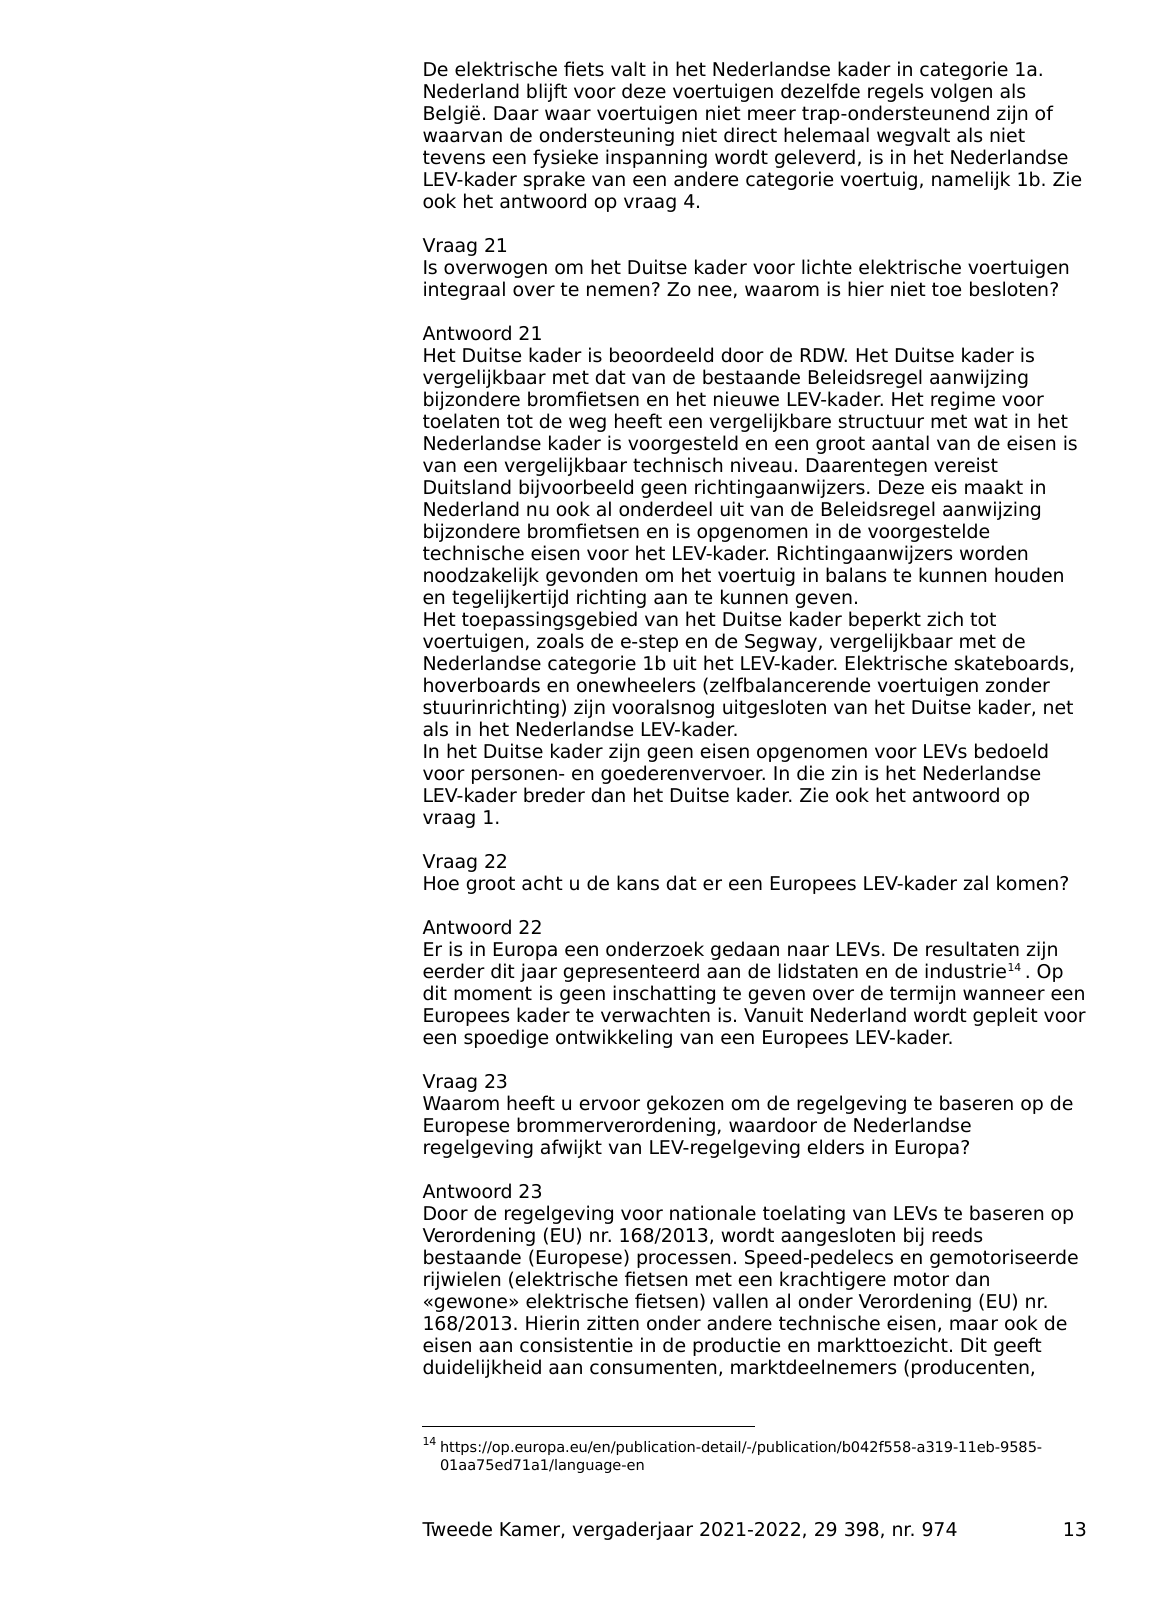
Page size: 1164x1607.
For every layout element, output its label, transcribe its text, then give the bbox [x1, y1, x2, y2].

text Waarom heeft u ervoor gekozen om de regelgeving te baseren op de Europese brommerverordening, waardoor de Nederlandse regelgeving afwijkt van LEV-regelgeving elders in Europa? [422, 1093, 1087, 1159]
text In het Duitse kader zijn geen eisen opgenomen voor LEVs bedoeld voor personen- en goederenvervoer. In die zin is het Nederlandse LEV-kader breder dan het Duitse kader. Zie ook het antwoord op vraag 1. [422, 741, 1087, 829]
text Antwoord 22 [422, 917, 1087, 939]
text Is overwogen om het Duitse kader voor lichte elektrische voertuigen integraal over te nemen? Zo nee, waarom is hier niet toe besloten? [422, 257, 1087, 301]
text Het Duitse kader is beoordeeld door de RDW. Het Duitse kader is vergelijkbaar met dat van de bestaande Beleidsregel aanwijzing bijzondere bromfietsen en het nieuwe LEV-kader. Het regime voor toelaten tot de weg heeft een vergelijkbare structuur met wat in het Nederlandse kader is voorgesteld en een groot aantal van de eisen is van een vergelijkbaar technisch niveau. Daarentegen vereist Duitsland bijvoorbeeld geen richtingaanwijzers. Deze eis maakt in Nederland nu ook al onderdeel uit van de Beleidsregel aanwijzing bijzondere bromfietsen en is opgenomen in de voorgestelde technische eisen voor het LEV-kader. Richtingaanwijzers worden noodzakelijk gevonden om het voertuig in balans te kunnen houden en tegelijkertijd richting aan te kunnen geven. [422, 345, 1087, 609]
text Vraag 21 [422, 235, 1087, 257]
text Het toepassingsgebied van het Duitse kader beperkt zich tot voertuigen, zoals de e-step en de Segway, vergelijkbaar met de Nederlandse categorie 1b uit het LEV-kader. Elektrische skateboards, hoverboards en onewheelers (zelfbalancerende voertuigen zonder stuurinrichting) zijn vooralsnog uitgesloten van het Duitse kader, net als in het Nederlandse LEV-kader. [422, 609, 1087, 741]
text https://op.europa.eu/en/publication-detail/-/publication/b042f558-a319-11eb-9585-01aa75ed71a1/language-en [422, 1435, 1087, 1474]
text Antwoord 21 [422, 323, 1087, 345]
text Vraag 23 [422, 1071, 1087, 1093]
text Door de regelgeving voor nationale toelating van LEVs te baseren op Verordening (EU) nr. 168/2013, wordt aangesloten bij reeds bestaande (Europese) processen. Speed-pedelecs en gemotoriseerde rijwielen (elektrische fietsen met een krachtigere motor dan «gewone» elektrische fietsen) vallen al onder Verordening (EU) nr. 168/2013. Hierin zitten onder andere technische eisen, maar ook de eisen aan consistentie in de productie en markttoezicht. Dit geeft duidelijkheid aan consumenten, marktdeelnemers (producenten, [422, 1203, 1087, 1379]
text Hoe groot acht u de kans dat er een Europees LEV-kader zal komen? [422, 873, 1087, 895]
text Vraag 22 [422, 851, 1087, 873]
text Antwoord 23 [422, 1181, 1087, 1203]
text Er is in Europa een onderzoek gedaan naar LEVs. De resultaten zijn eerder dit jaar gepresenteerd aan de lidstaten en de industrie. Op dit moment is geen inschatting te geven over de termijn wanneer een Europees kader te verwachten is. Vanuit Nederland wordt gepleit voor een spoedige ontwikkeling van een Europees LEV-kader. [422, 939, 1087, 1049]
text De elektrische fiets valt in het Nederlandse kader in categorie 1a. Nederland blijft voor deze voertuigen dezelfde regels volgen als België. Daar waar voertuigen niet meer trap-ondersteunend zijn of waarvan de ondersteuning niet direct helemaal wegvalt als niet tevens een fysieke inspanning wordt geleverd, is in het Nederlandse LEV-kader sprake van een andere categorie voertuig, namelijk 1b. Zie ook het antwoord op vraag 4. [422, 59, 1087, 213]
